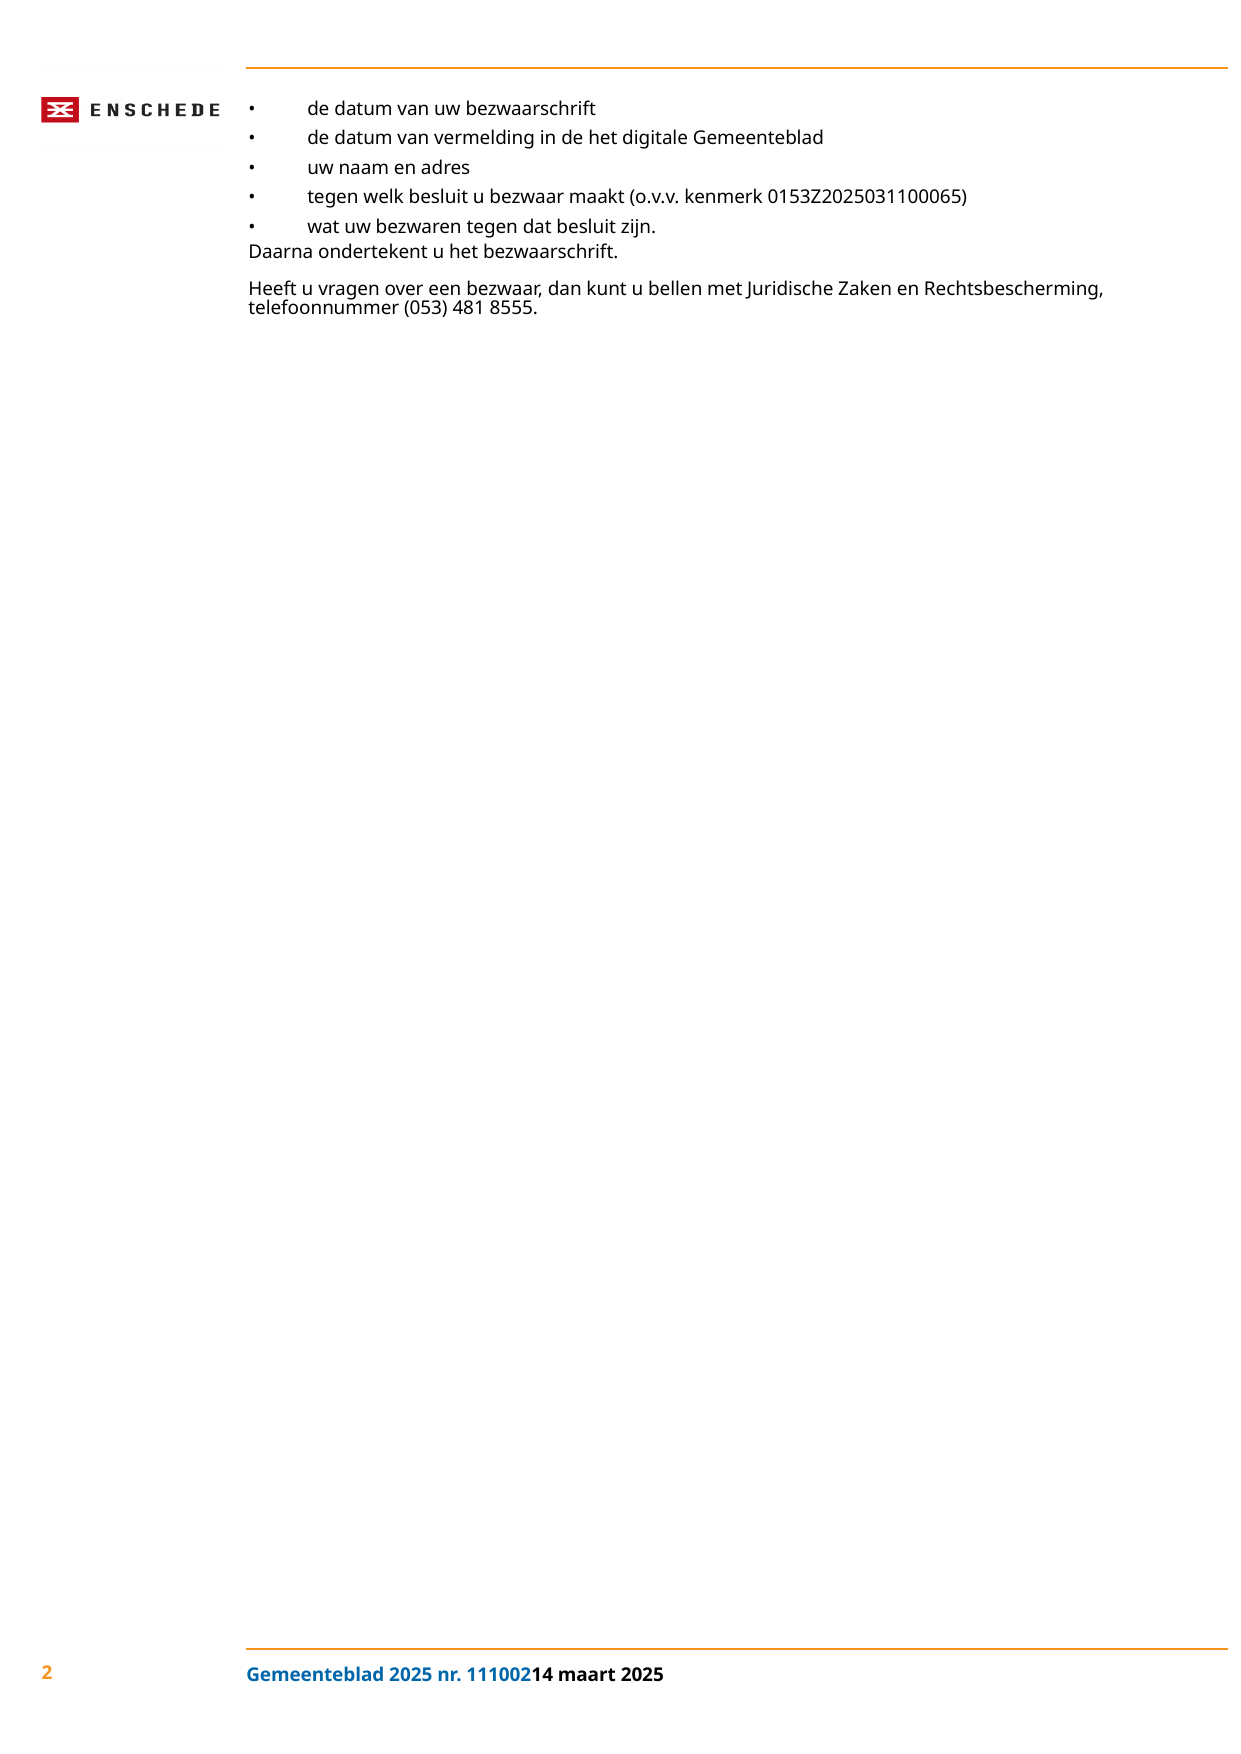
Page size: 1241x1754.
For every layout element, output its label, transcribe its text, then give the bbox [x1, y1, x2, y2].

list de datum van vermelding in de het digitale Gemeenteblad [248, 124, 1152, 150]
list uw naam en adres [248, 154, 1152, 180]
text Daarna ondertekent u het bezwaarschrift. [248, 243, 1152, 262]
list tegen welk besluit u bezwaar maakt (o.v.v. kenmerk 0153Z2025031100065) [248, 183, 1152, 209]
text Heeft u vragen over een bezwaar, dan kunt u bellen met Juridische Zaken en Rechtsbescherming, telefoonnummer (053) 481 8555. [248, 280, 1152, 318]
list wat uw bezwaren tegen dat besluit zijn. [248, 213, 1152, 239]
list de datum van uw bezwaarschrift [248, 95, 1152, 121]
picture [41, 47, 231, 172]
